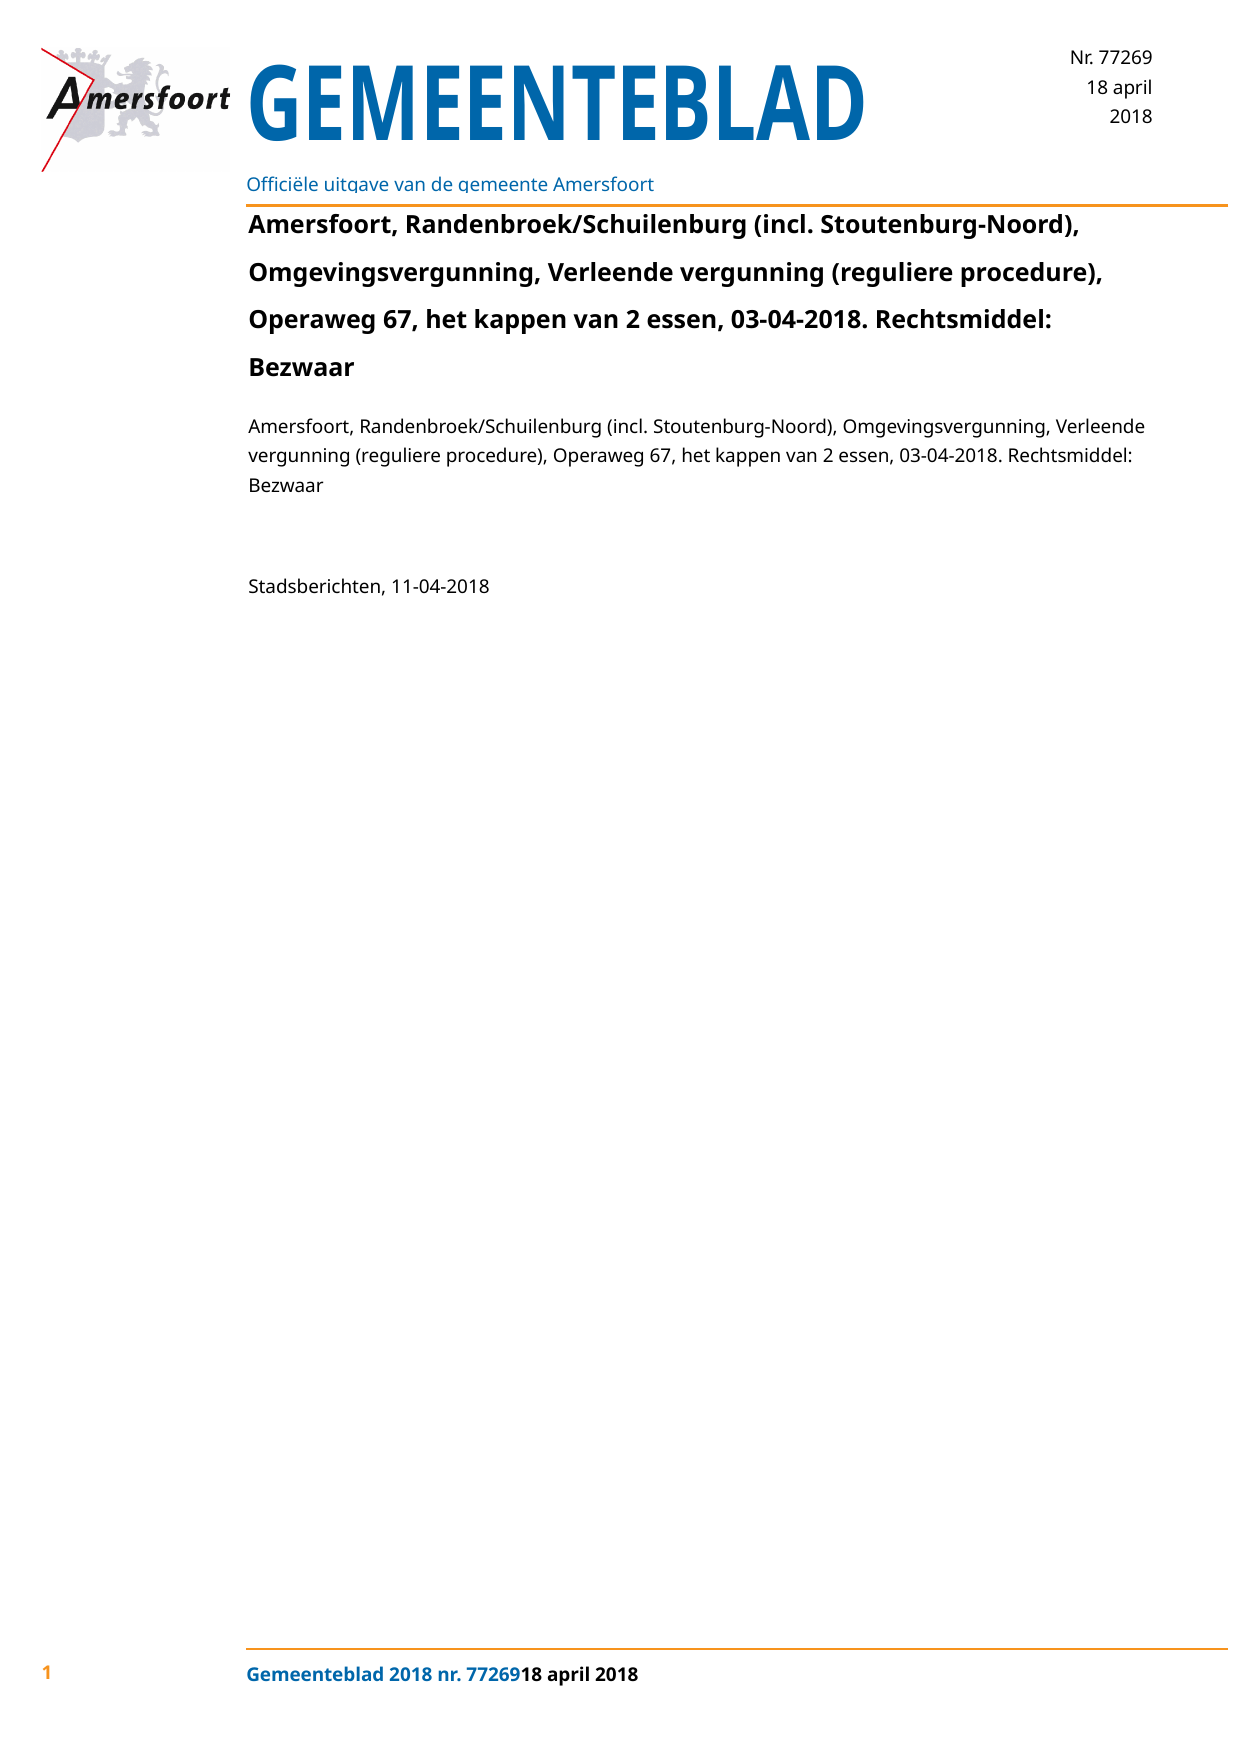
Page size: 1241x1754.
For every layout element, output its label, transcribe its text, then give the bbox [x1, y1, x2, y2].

picture [41, 47, 231, 172]
text Amersfoort, Randenbroek/Schuilenburg (incl. Stoutenburg-Noord), Omgevingsvergunning, Verleende vergunning (reguliere procedure), Operaweg 67, het kappen van 2 essen, 03-04-2018. Rechtsmiddel: Bezwaar [248, 413, 1152, 498]
text Stadsberichten, 11-04-2018 [248, 573, 1152, 599]
text Amersfoort, Randenbroek/Schuilenburg (incl. Stoutenburg-Noord), Omgevingsvergunning, Verleende vergunning (reguliere procedure), Operaweg 67, het kappen van 2 essen, 03-04-2018. Rechtsmiddel: Bezwaar [248, 207, 1152, 384]
